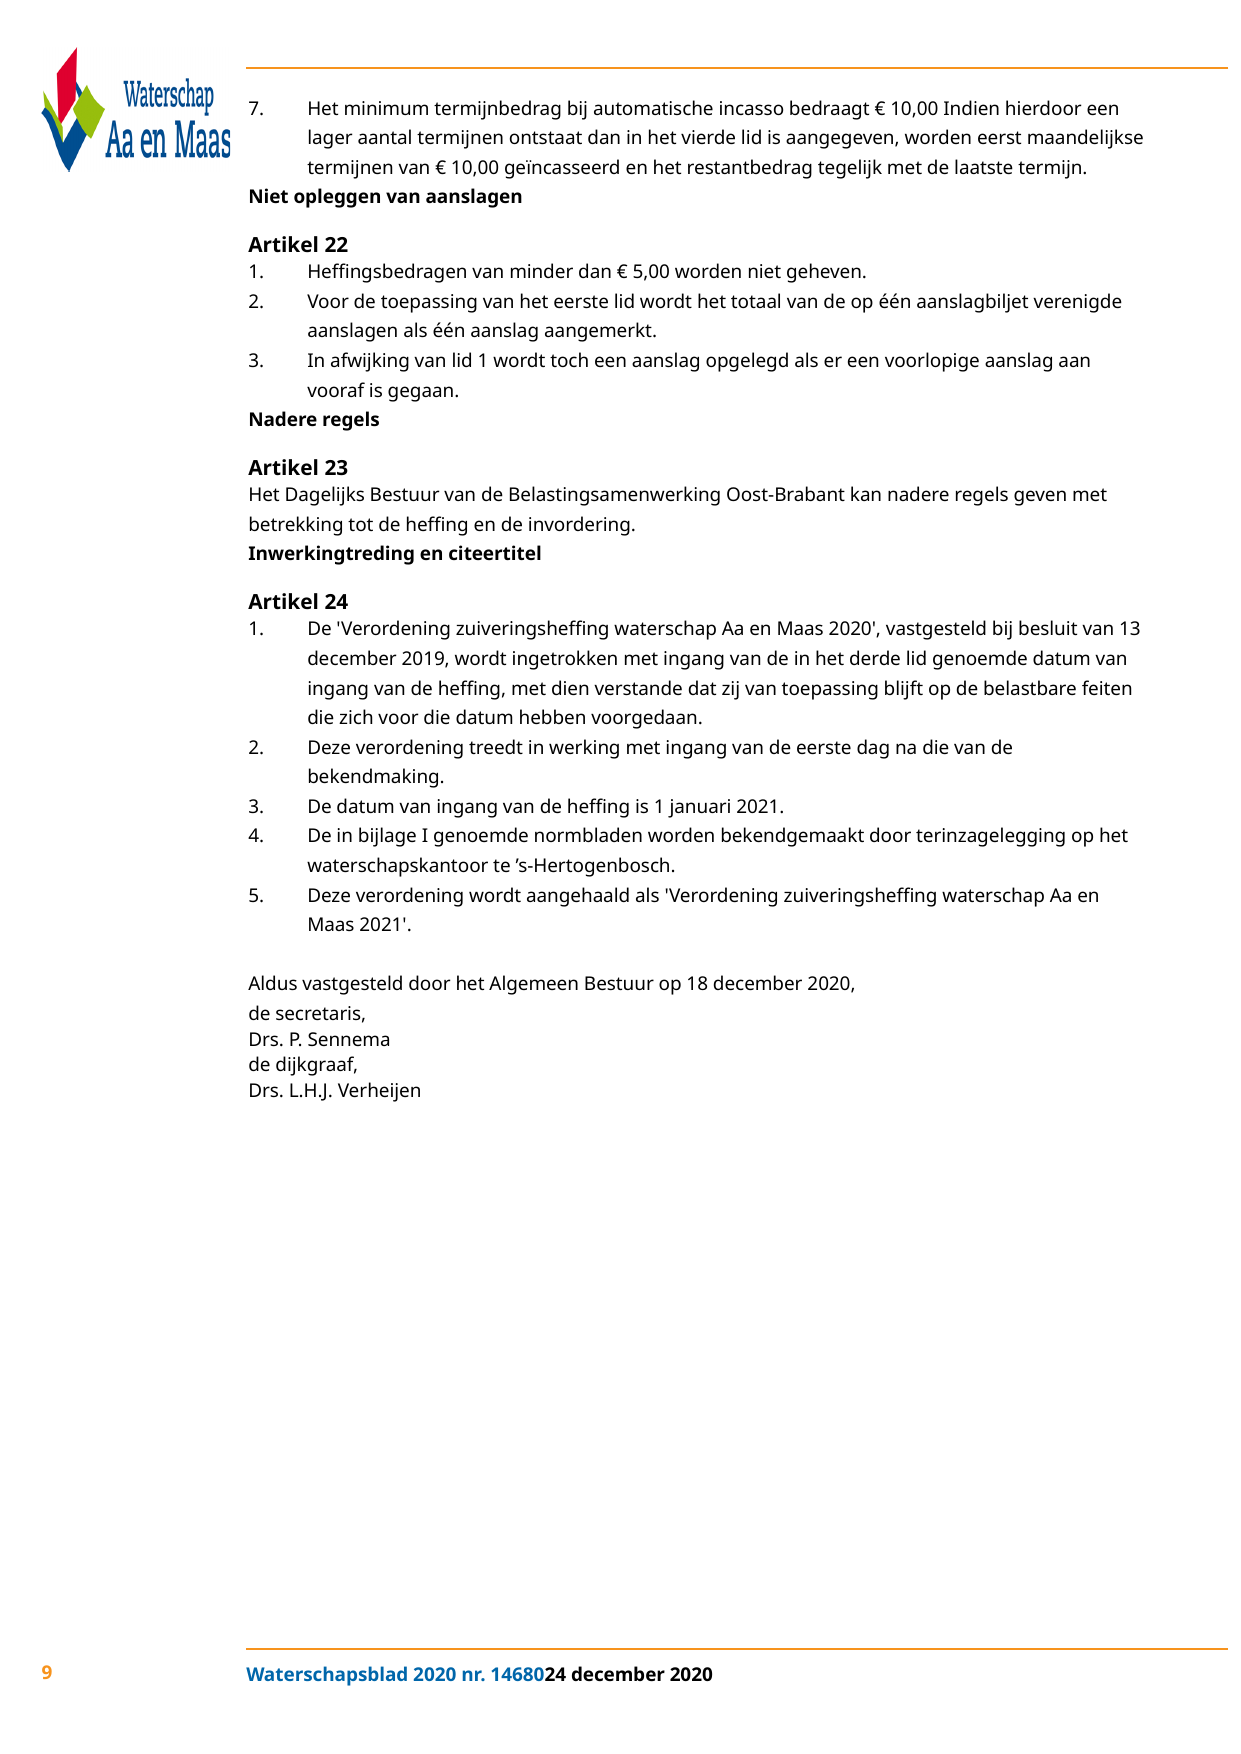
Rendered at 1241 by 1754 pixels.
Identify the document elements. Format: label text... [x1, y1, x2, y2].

text Drs. L.H.J. Verheijen [248, 1077, 1152, 1103]
picture [41, 47, 231, 172]
list In afwijking van lid 1 wordt toch een aanslag opgelegd als er een voorlopige aanslag aan vooraf is gegaan. [248, 347, 1152, 403]
list De datum van ingang van de heffing is 1 januari 2021. [248, 793, 1152, 819]
list De 'Verordening zuiveringsheffing waterschap Aa en Maas 2020', vastgesteld bij besluit van 13 december 2019, wordt ingetrokken met ingang van de in het derde lid genoemde datum van ingang van de heffing, met dien verstande dat zij van toepassing blijft op de belastbare feiten die zich voor die datum hebben voorgedaan. [248, 616, 1152, 730]
list Voor de toepassing van het eerste lid wordt het totaal van de op één aanslagbiljet verenigde aanslagen als één aanslag aangemerkt. [248, 288, 1152, 343]
text Artikel 24 [248, 587, 1152, 616]
text Aldus vastgesteld door het Algemeen Bestuur op 18 december 2020, [248, 971, 1152, 996]
text Het Dagelijks Bestuur van de Belastingsamenwerking Oost-Brabant kan nadere regels geven met betrekking tot de heffing en de invordering. [248, 481, 1152, 537]
text Artikel 22 [248, 230, 1152, 258]
list Deze verordening treedt in werking met ingang van de eerste dag na die van de bekendmaking. [248, 734, 1152, 789]
list Deze verordening wordt aangehaald als 'Verordening zuiveringsheffing waterschap Aa en Maas 2021'. [248, 882, 1152, 937]
text Niet opleggen van aanslagen [248, 183, 1152, 209]
text de secretaris, [248, 1000, 1152, 1026]
text Nadere regels [248, 406, 1152, 432]
list De in bijlage I genoemde normbladen worden bekendgemaakt door terinzagelegging op het waterschapskantoor te ’s-Hertogenbosch. [248, 823, 1152, 878]
text Artikel 23 [248, 453, 1152, 481]
text Drs. P. Sennema [248, 1026, 1152, 1052]
text de dijkgraaf, [248, 1052, 1152, 1077]
text Inwerkingtreding en citeertitel [248, 541, 1152, 566]
list Heffingsbedragen van minder dan € 5,00 worden niet geheven. [248, 258, 1152, 284]
list Het minimum termijnbedrag bij automatische incasso bedraagt € 10,00 Indien hierdoor een lager aantal termijnen ontstaat dan in het vierde lid is aangegeven, worden eerst maandelijkse termijnen van € 10,00 geïncasseerd en het restantbedrag tegelijk met de laatste termijn. [248, 95, 1152, 180]
